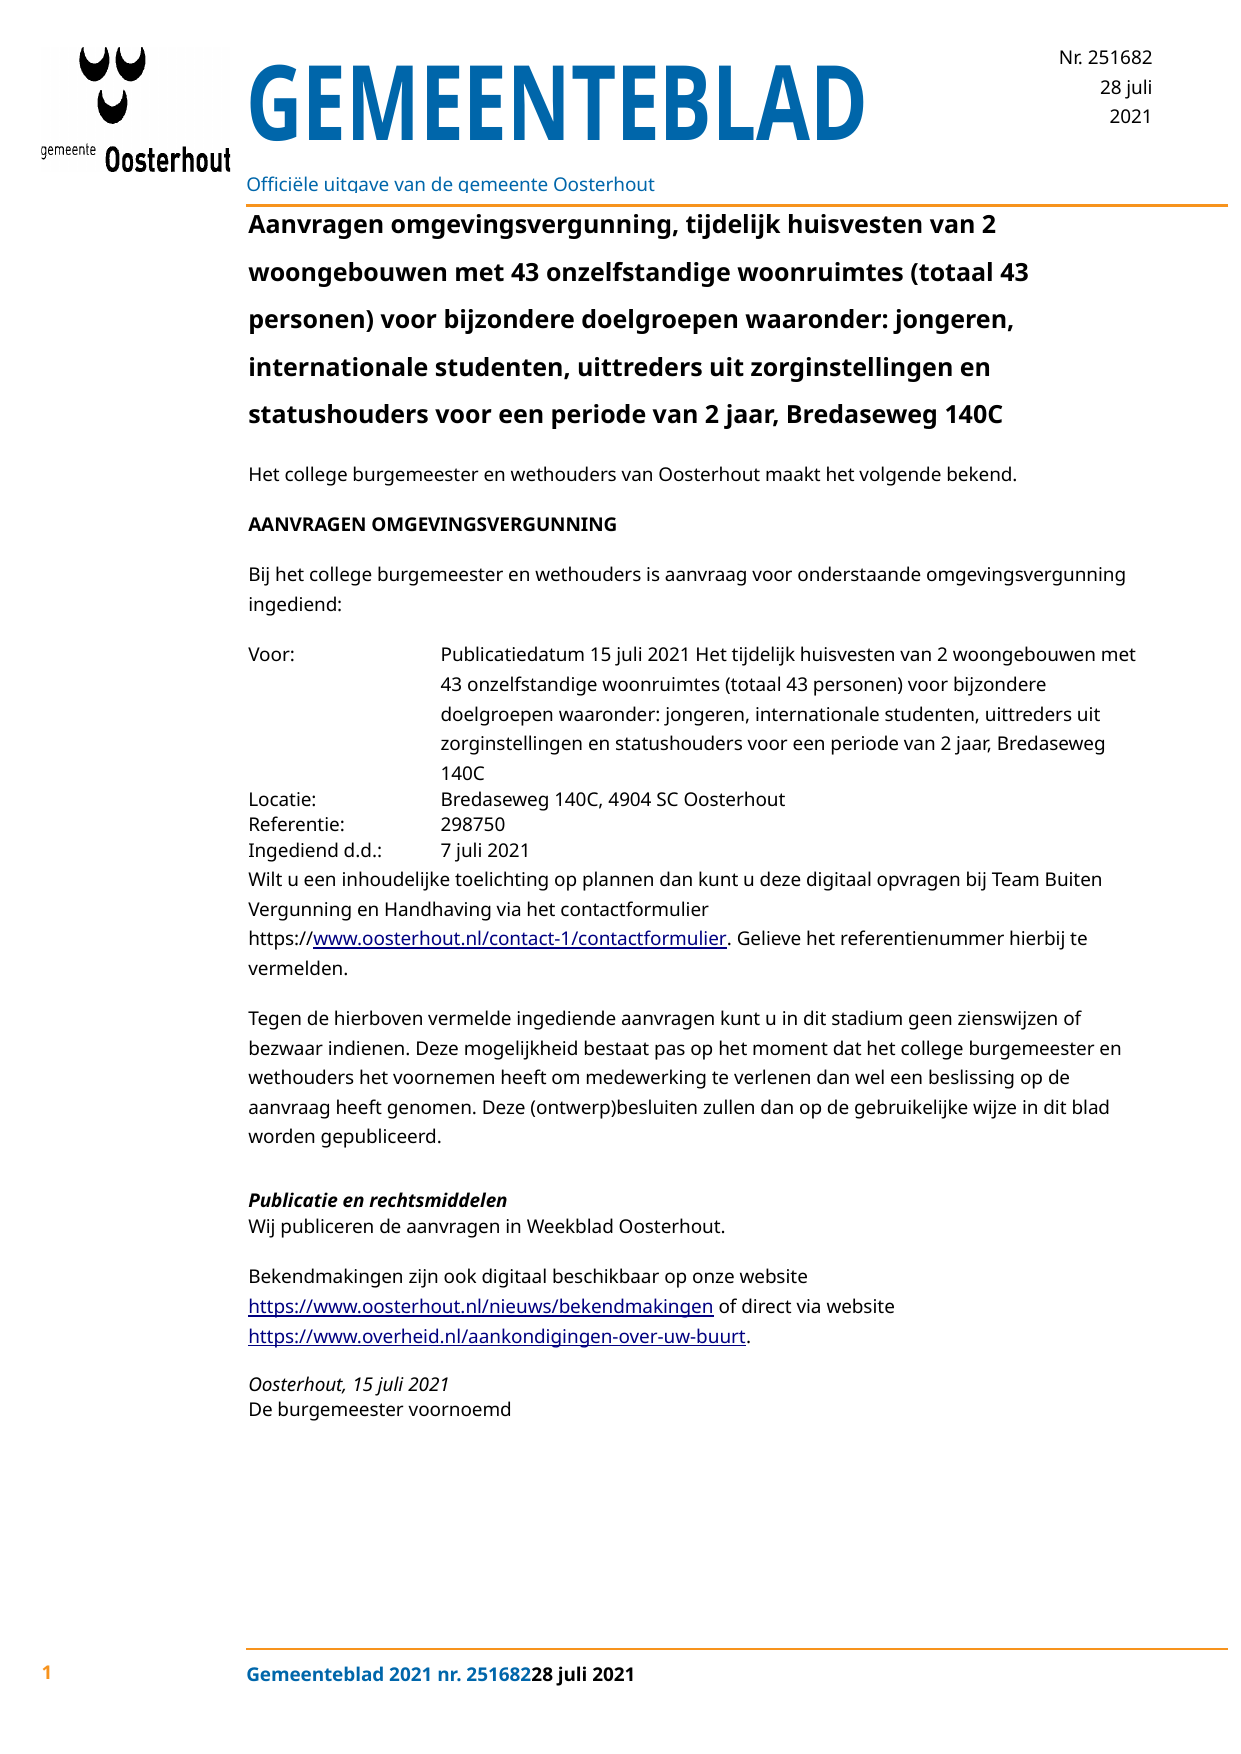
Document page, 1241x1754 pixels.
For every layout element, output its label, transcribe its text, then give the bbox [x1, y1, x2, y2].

text Wij publiceren de aanvragen in Weekblad Oosterhout. [248, 1213, 1152, 1239]
table_cell 298750 [440, 811, 1152, 837]
text Bekendmakingen zijn ook digitaal beschikbaar op onze website https://www.oosterhout.nl/nieuws/bekendmakingen of direct via website https://www.overheid.nl/aankondigingen-over-uw-buurt. [248, 1264, 1152, 1349]
table_cell 7 juli 2021 [440, 837, 1152, 863]
table_cell Ingediend d.d.: [248, 837, 440, 863]
table_cell Referentie: [248, 811, 440, 837]
text Bij het college burgemeester en wethouders is aanvraag voor onderstaande omgevingsvergunning ingediend: [248, 562, 1152, 617]
table_cell Locatie: [248, 786, 440, 811]
text Publicatie en rechtsmiddelen [248, 1188, 1152, 1213]
text Tegen de hierboven vermelde ingediende aanvragen kunt u in dit stadium geen zienswijzen of bezwaar indienen. Deze mogelijkheid bestaat pas op het moment dat het college burgemeester en wethouders het voornemen heeft om medewerking te verlenen dan wel een beslissing op de aanvraag heeft genomen. Deze (ontwerp)besluiten zullen dan op de gebruikelijke wijze in dit blad worden gepubliceerd. [248, 1005, 1152, 1149]
text De burgemeester voornoemd [248, 1396, 1152, 1422]
text Aanvragen omgevingsvergunning, tijdelijk huisvesten van 2 woongebouwen met 43 onzelfstandige woonruimtes (totaal 43 personen) voor bijzondere doelgroepen waaronder: jongeren, internationale studenten, uittreders uit zorginstellingen en statushouders voor een periode van 2 jaar, Bredaseweg 140C [248, 207, 1152, 431]
picture [41, 47, 231, 172]
table_header Voor: [248, 642, 440, 786]
text Oosterhout, 15 juli 2021 [248, 1371, 1152, 1396]
table_header Publicatiedatum 15 juli 2021 Het tijdelijk huisvesten van 2 woongebouwen met 43 onzelfstandige woonruimtes (totaal 43 personen) voor bijzondere doelgroepen waaronder: jongeren, internationale studenten, uittreders uit zorginstellingen en statushouders voor een periode van 2 jaar, Bredaseweg 140C [440, 642, 1152, 786]
text Wilt u een inhoudelijke toelichting op plannen dan kunt u deze digitaal opvragen bij Team Buiten Vergunning en Handhaving via het contactformulier https://www.oosterhout.nl/contact-1/contactformulier. Gelieve het referentienummer hierbij te vermelden. [248, 866, 1152, 981]
text AANVRAGEN OMGEVINGSVERGUNNING [248, 511, 1152, 537]
text Het college burgemeester en wethouders van Oosterhout maakt het volgende bekend. [248, 461, 1152, 486]
table_cell Bredaseweg 140C, 4904 SC Oosterhout [440, 786, 1152, 811]
